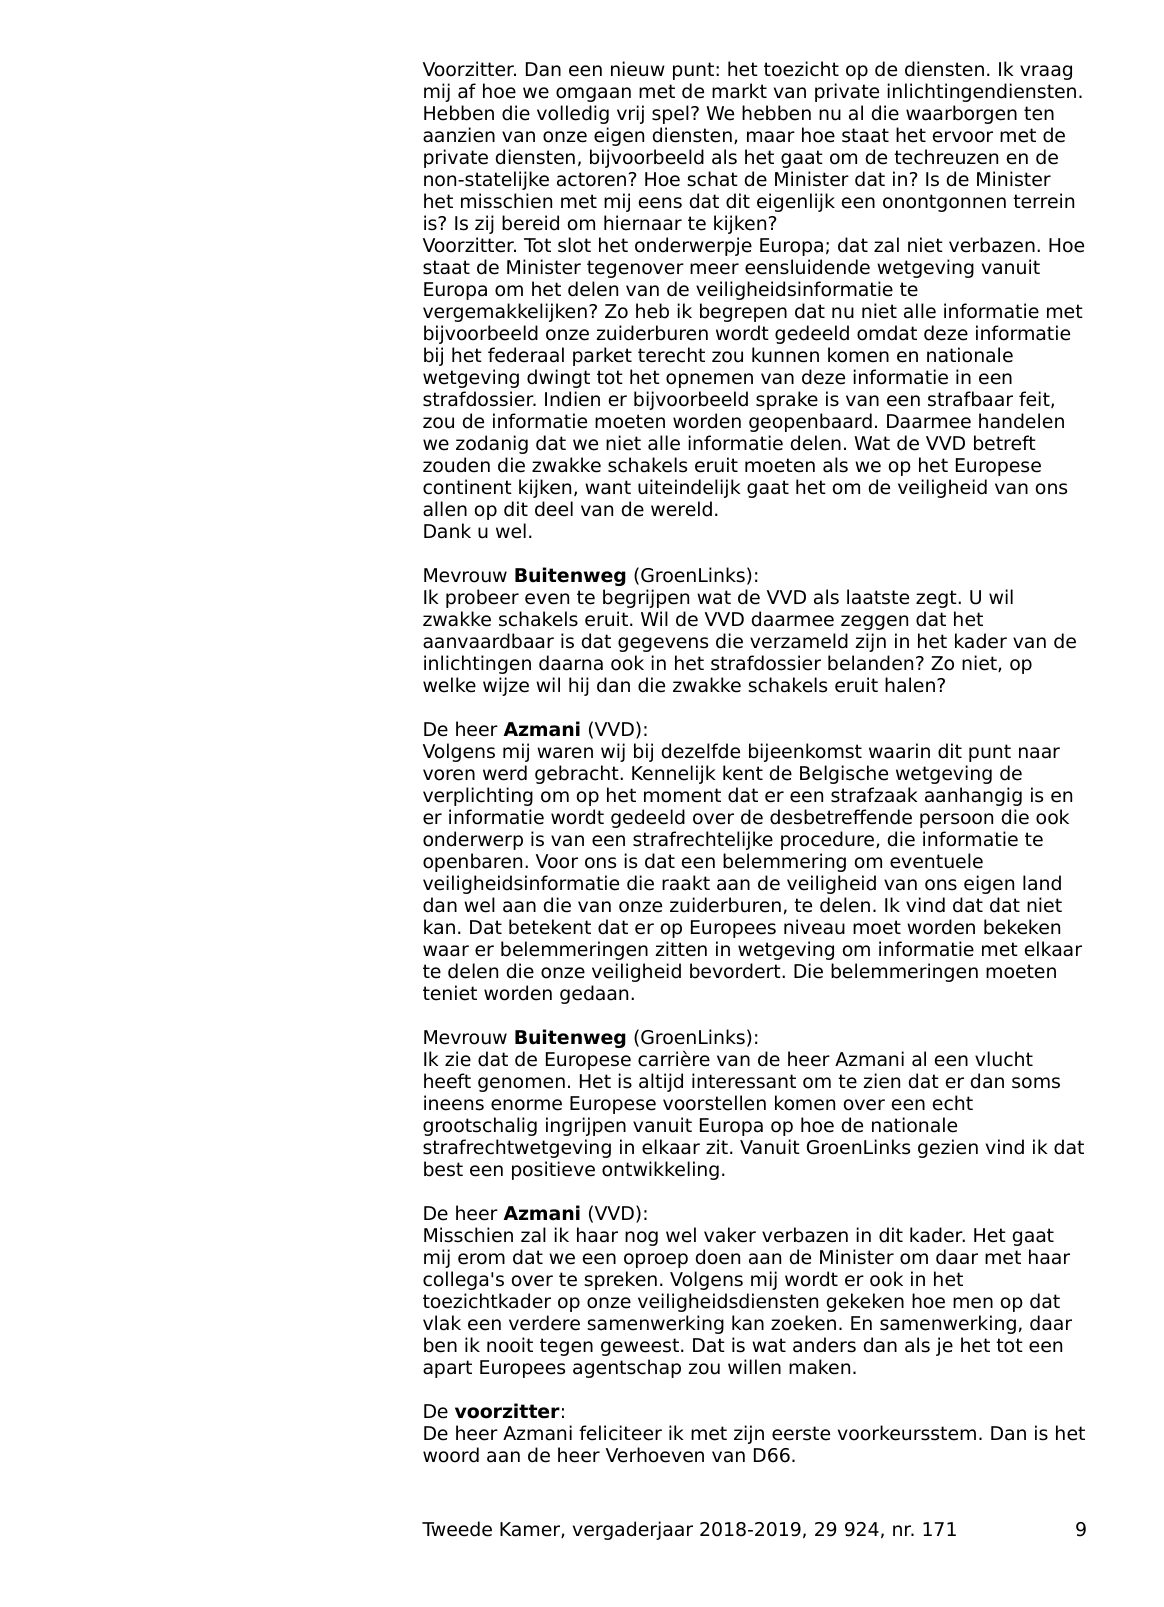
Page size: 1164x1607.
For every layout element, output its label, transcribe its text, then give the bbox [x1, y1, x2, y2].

text De heer Azmani feliciteer ik met zijn eerste voorkeursstem. Dan is het woord aan de heer Verhoeven van D66. [422, 1423, 1087, 1467]
text Mevrouw Buitenweg (GroenLinks): [422, 1027, 1087, 1049]
text Volgens mij waren wij bij dezelfde bijeenkomst waarin dit punt naar voren werd gebracht. Kennelijk kent de Belgische wetgeving de verplichting om op het moment dat er een strafzaak aanhangig is en er informatie wordt gedeeld over de desbetreffende persoon die ook onderwerp is van een strafrechtelijke procedure, die informatie te openbaren. Voor ons is dat een belemmering om eventuele veiligheidsinformatie die raakt aan de veiligheid van ons eigen land dan wel aan die van onze zuiderburen, te delen. Ik vind dat dat niet kan. Dat betekent dat er op Europees niveau moet worden bekeken waar er belemmeringen zitten in wetgeving om informatie met elkaar te delen die onze veiligheid bevordert. Die belemmeringen moeten teniet worden gedaan. [422, 741, 1087, 1004]
text Voorzitter. Tot slot het onderwerpje Europa; dat zal niet verbazen. Hoe staat de Minister tegenover meer eensluidende wetgeving vanuit Europa om het delen van de veiligheidsinformatie te vergemakkelijken? Zo heb ik begrepen dat nu niet alle informatie met bijvoorbeeld onze zuiderburen wordt gedeeld omdat deze informatie bij het federaal parket terecht zou kunnen komen en nationale wetgeving dwingt tot het opnemen van deze informatie in een strafdossier. Indien er bijvoorbeeld sprake is van een strafbaar feit, zou de informatie moeten worden geopenbaard. Daarmee handelen we zodanig dat we niet alle informatie delen. Wat de VVD betreft zouden die zwakke schakels eruit moeten als we op het Europese continent kijken, want uiteindelijk gaat het om de veiligheid van ons allen op dit deel van de wereld. [422, 235, 1087, 521]
text De heer Azmani (VVD): [422, 1203, 1087, 1225]
text Voorzitter. Dan een nieuw punt: het toezicht op de diensten. Ik vraag mij af hoe we omgaan met de markt van private inlichtingendiensten. Hebben die volledig vrij spel? We hebben nu al die waarborgen ten aanzien van onze eigen diensten, maar hoe staat het ervoor met de private diensten, bijvoorbeeld als het gaat om de techreuzen en de non-statelijke actoren? Hoe schat de Minister dat in? Is de Minister het misschien met mij eens dat dit eigenlijk een onontgonnen terrein is? Is zij bereid om hiernaar te kijken? [422, 59, 1087, 235]
text Ik probeer even te begrijpen wat de VVD als laatste zegt. U wil zwakke schakels eruit. Wil de VVD daarmee zeggen dat het aanvaardbaar is dat gegevens die verzameld zijn in het kader van de inlichtingen daarna ook in het strafdossier belanden? Zo niet, op welke wijze wil hij dan die zwakke schakels eruit halen? [422, 587, 1087, 697]
text De heer Azmani (VVD): [422, 719, 1087, 741]
text Ik zie dat de Europese carrière van de heer Azmani al een vlucht heeft genomen. Het is altijd interessant om te zien dat er dan soms ineens enorme Europese voorstellen komen over een echt grootschalig ingrijpen vanuit Europa op hoe de nationale strafrechtwetgeving in elkaar zit. Vanuit GroenLinks gezien vind ik dat best een positieve ontwikkeling. [422, 1049, 1087, 1181]
text Mevrouw Buitenweg (GroenLinks): [422, 565, 1087, 587]
text Misschien zal ik haar nog wel vaker verbazen in dit kader. Het gaat mij erom dat we een oproep doen aan de Minister om daar met haar collega's over te spreken. Volgens mij wordt er ook in het toezichtkader op onze veiligheidsdiensten gekeken hoe men op dat vlak een verdere samenwerking kan zoeken. En samenwerking, daar ben ik nooit tegen geweest. Dat is wat anders dan als je het tot een apart Europees agentschap zou willen maken. [422, 1225, 1087, 1379]
text Dank u wel. [422, 521, 1087, 543]
text De voorzitter: [422, 1401, 1087, 1423]
